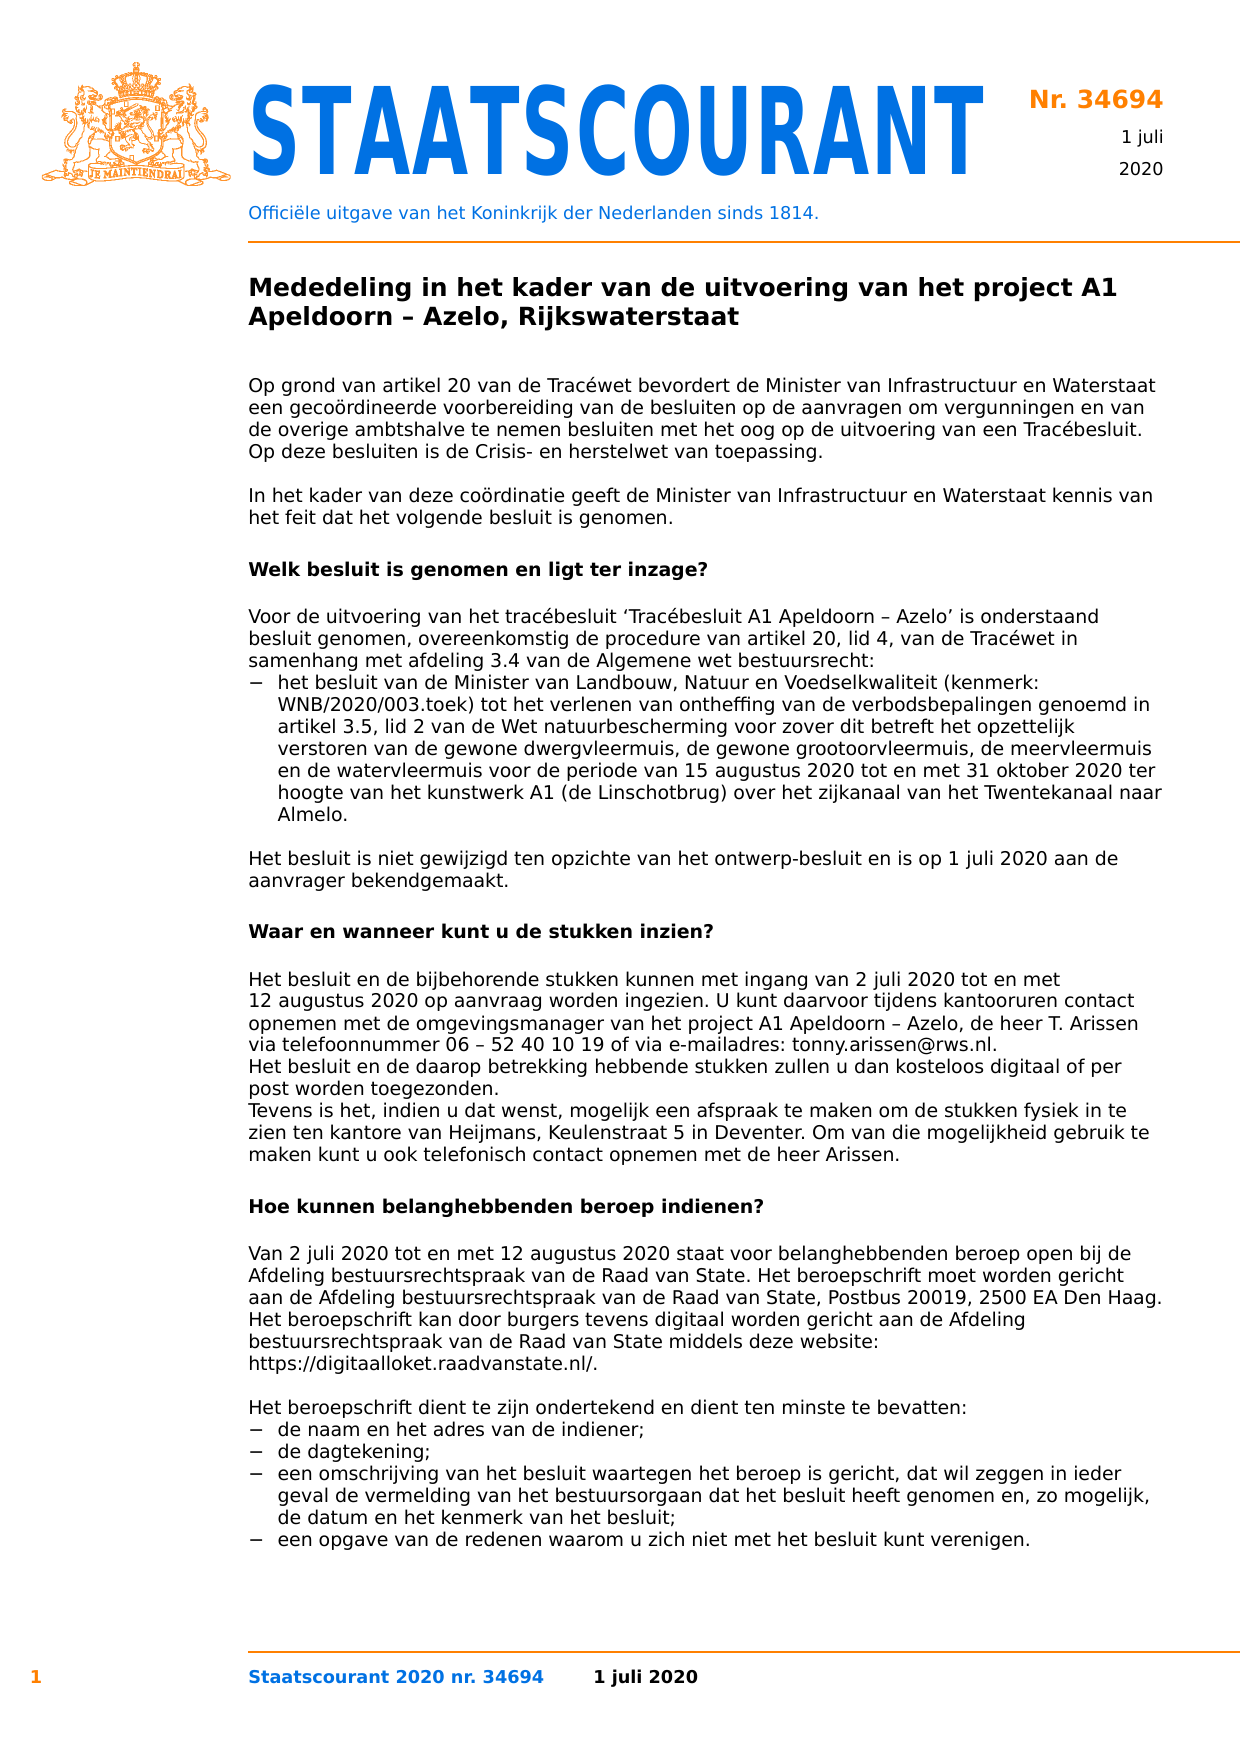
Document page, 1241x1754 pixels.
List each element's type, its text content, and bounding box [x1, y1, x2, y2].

text Het besluit is niet gewijzigd ten opzichte van het ontwerp-besluit en is op 1 juli 2020 aan de aanvrager bekendgemaakt. [248, 847, 1163, 891]
table_header STAATSCOURANT [248, 62, 998, 203]
text Van 2 juli 2020 tot en met 12 augustus 2020 staat voor belanghebbenden beroep open bij de Afdeling bestuursrechtspraak van de Raad van State. Het beroepschrift moet worden gericht aan de Afdeling bestuursrechtspraak van de Raad van State, Postbus 20019, 2500 EA Den Haag. Het beroepschrift kan door burgers tevens digitaal worden gericht aan de Afdeling bestuursrechtspraak van de Raad van State middels deze website: https://digitaalloket.raadvanstate.nl/. [248, 1243, 1163, 1375]
text In het kader van deze coördinatie geeft de Minister van Infrastructuur en Waterstaat kennis van het feit dat het volgende besluit is genomen. [248, 485, 1163, 529]
text − het besluit van de Minister van Landbouw, Natuur en Voedselkwaliteit (kenmerk: WNB/2020/003.toek) tot het verlenen van ontheffing van de verbodsbepalingen genoemd in artikel 3.5, lid 2 van de Wet natuurbescherming voor zover dit betreft het opzettelijk verstoren van de gewone dwergvleermuis, de gewone grootoorvleermuis, de meervleermuis en de watervleermuis voor de periode van 15 augustus 2020 tot en met 31 oktober 2020 ter hoogte van het kunstwerk A1 (de Linschotbrug) over het zijkanaal van het Twentekanaal naar Almelo. [248, 672, 1163, 826]
text Tevens is het, indien u dat wenst, mogelijk een afspraak te maken om de stukken fysiek in te zien ten kantore van Heijmans, Keulenstraat 5 in Deventer. Om van die mogelijkheid gebruik te maken kunt u ook telefonisch contact opnemen met de heer Arissen. [248, 1100, 1163, 1166]
table_header [25, 62, 248, 241]
text Het beroepschrift dient te zijn ondertekend en dient ten minste te bevatten: [248, 1397, 1163, 1419]
subtitle Welk besluit is genomen en ligt ter inzage? [248, 559, 1163, 581]
text − een omschrijving van het besluit waartegen het beroep is gericht, dat wil zeggen in ieder geval de vermelding van het bestuursorgaan dat het besluit heeft genomen en, zo mogelijk, de datum en het kenmerk van het besluit; [248, 1463, 1163, 1529]
subtitle Waar en wanneer kunt u de stukken inzien? [248, 921, 1163, 943]
subtitle Hoe kunnen belanghebbenden beroep indienen? [248, 1196, 1163, 1218]
text − de dagtekening; [248, 1441, 1163, 1463]
text Voor de uitvoering van het tracébesluit ‘Tracébesluit A1 Apeldoorn – Azelo’ is onderstaand besluit genomen, overeenkomstig de procedure van artikel 20, lid 4, van de Tracéwet in samenhang met afdeling 3.4 van de Algemene wet bestuursrecht: [248, 606, 1163, 672]
text Het besluit en de daarop betrekking hebbende stukken zullen u dan kosteloos digitaal of per post worden toegezonden. [248, 1056, 1163, 1100]
picture [41, 62, 231, 186]
text − een opgave van de redenen waarom u zich niet met het besluit kunt verenigen. [248, 1529, 1163, 1551]
table_header Nr. 34694 [998, 62, 1240, 121]
table_cell 2020 [998, 153, 1240, 203]
text Op grond van artikel 20 van de Tracéwet bevordert de Minister van Infrastructuur en Waterstaat een gecoördineerde voor­bereiding van de besluiten op de aanvragen om vergunningen en van de overige ambtshalve te nemen besluiten met het oog op de uitvoering van een Tracébesluit. Op deze besluiten is de Crisis- en herstelwet van toepassing. [248, 375, 1163, 463]
text − de naam en het adres van de indiener; [248, 1419, 1163, 1441]
table_cell Officiële uitgave van het Koninkrijk der Nederlanden sinds 1814. [248, 203, 1240, 241]
text Het besluit en de bijbehorende stukken kunnen met ingang van 2 juli 2020 tot en met 12 augustus 2020 op aanvraag worden ingezien. U kunt daarvoor tijdens kantooruren contact opnemen met de omgevingsmanager van het project A1 Apeldoorn – Azelo, de heer T. Arissen via telefoonnummer 06 – 52 40 10 19 of via e-mailadres: tonny.arissen@rws.nl. [248, 968, 1163, 1056]
subtitle Mededeling in het kader van de uitvoering van het project A1 Apeldoorn – Azelo, Rijkswaterstaat [248, 273, 1163, 331]
table_cell 1 juli [998, 121, 1240, 153]
